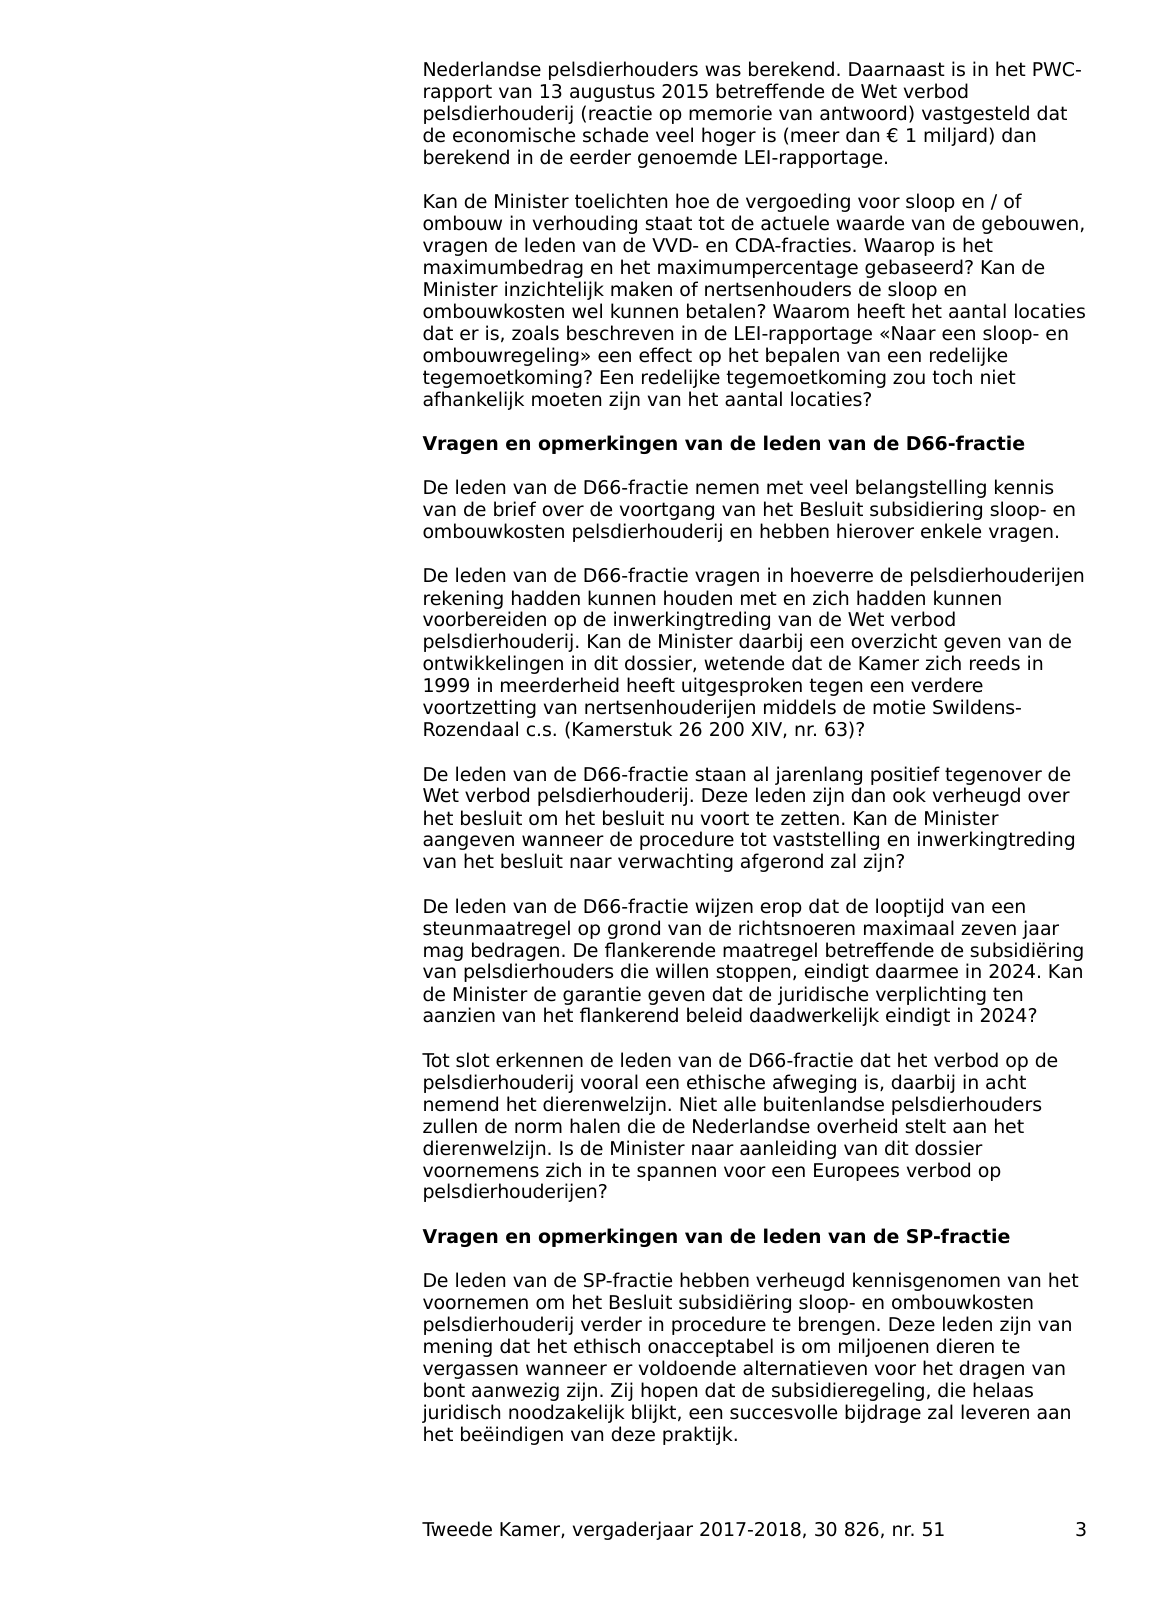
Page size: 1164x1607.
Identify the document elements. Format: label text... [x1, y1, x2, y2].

text De leden van de D66-fractie staan al jarenlang positief tegenover de Wet verbod pelsdierhouderij. Deze leden zijn dan ook verheugd over het besluit om het besluit nu voort te zetten. Kan de Minister aangeven wanneer de procedure tot vaststelling en inwerkingtreding van het besluit naar verwachting afgerond zal zijn? [422, 763, 1087, 873]
subtitle Vragen en opmerkingen van de leden van de D66-fractie [422, 433, 1087, 455]
text De leden van de D66-fractie nemen met veel belangstelling kennis van de brief over de voortgang van het Besluit subsidiering sloop- en ombouwkosten pelsdierhouderij en hebben hierover enkele vragen. [422, 477, 1087, 543]
subtitle Vragen en opmerkingen van de leden van de SP-fractie [422, 1226, 1087, 1248]
text Kan de Minister toelichten hoe de vergoeding voor sloop en / of ombouw in verhouding staat tot de actuele waarde van de gebouwen, vragen de leden van de VVD- en CDA-fracties. Waarop is het maximumbedrag en het maximumpercentage gebaseerd? Kan de Minister inzichtelijk maken of nertsenhouders de sloop en ombouwkosten wel kunnen betalen? Waarom heeft het aantal locaties dat er is, zoals beschreven in de LEI-rapportage «Naar een sloop- en ombouwregeling» een effect op het bepalen van een redelijke tegemoetkoming? Een redelijke tegemoetkoming zou toch niet afhankelijk moeten zijn van het aantal locaties? [422, 191, 1087, 411]
text Nederlandse pelsdierhouders was berekend. Daarnaast is in het PWC-rapport van 13 augustus 2015 betreffende de Wet verbod pelsdierhouderij (reactie op memorie van antwoord) vastgesteld dat de economische schade veel hoger is (meer dan € 1 miljard) dan berekend in de eerder genoemde LEI-rapportage. [422, 59, 1087, 169]
text Tot slot erkennen de leden van de D66-fractie dat het verbod op de pelsdierhouderij vooral een ethische afweging is, daarbij in acht nemend het dierenwelzijn. Niet alle buitenlandse pelsdierhouders zullen de norm halen die de Nederlandse overheid stelt aan het dierenwelzijn. Is de Minister naar aanleiding van dit dossier voornemens zich in te spannen voor een Europees verbod op pelsdierhouderijen? [422, 1049, 1087, 1203]
text De leden van de SP-fractie hebben verheugd kennisgenomen van het voornemen om het Besluit subsidiëring sloop- en ombouwkosten pelsdierhouderij verder in procedure te brengen. Deze leden zijn van mening dat het ethisch onacceptabel is om miljoenen dieren te vergassen wanneer er voldoende alternatieven voor het dragen van bont aanwezig zijn. Zij hopen dat de subsidieregeling, die helaas juridisch noodzakelijk blijkt, een succesvolle bijdrage zal leveren aan het beëindigen van deze praktijk. [422, 1270, 1087, 1446]
text De leden van de D66-fractie vragen in hoeverre de pelsdierhouderijen rekening hadden kunnen houden met en zich hadden kunnen voorbereiden op de inwerkingtreding van de Wet verbod pelsdierhouderij. Kan de Minister daarbij een overzicht geven van de ontwikkelingen in dit dossier, wetende dat de Kamer zich reeds in 1999 in meerderheid heeft uitgesproken tegen een verdere voortzetting van nertsenhouderijen middels de motie Swildens-Rozendaal c.s. (Kamerstuk 26 200 XIV, nr. 63)? [422, 565, 1087, 741]
text De leden van de D66-fractie wijzen erop dat de looptijd van een steunmaatregel op grond van de richtsnoeren maximaal zeven jaar mag bedragen. De flankerende maatregel betreffende de subsidiëring van pelsdierhouders die willen stoppen, eindigt daarmee in 2024. Kan de Minister de garantie geven dat de juridische verplichting ten aanzien van het flankerend beleid daadwerkelijk eindigt in 2024? [422, 896, 1087, 1027]
